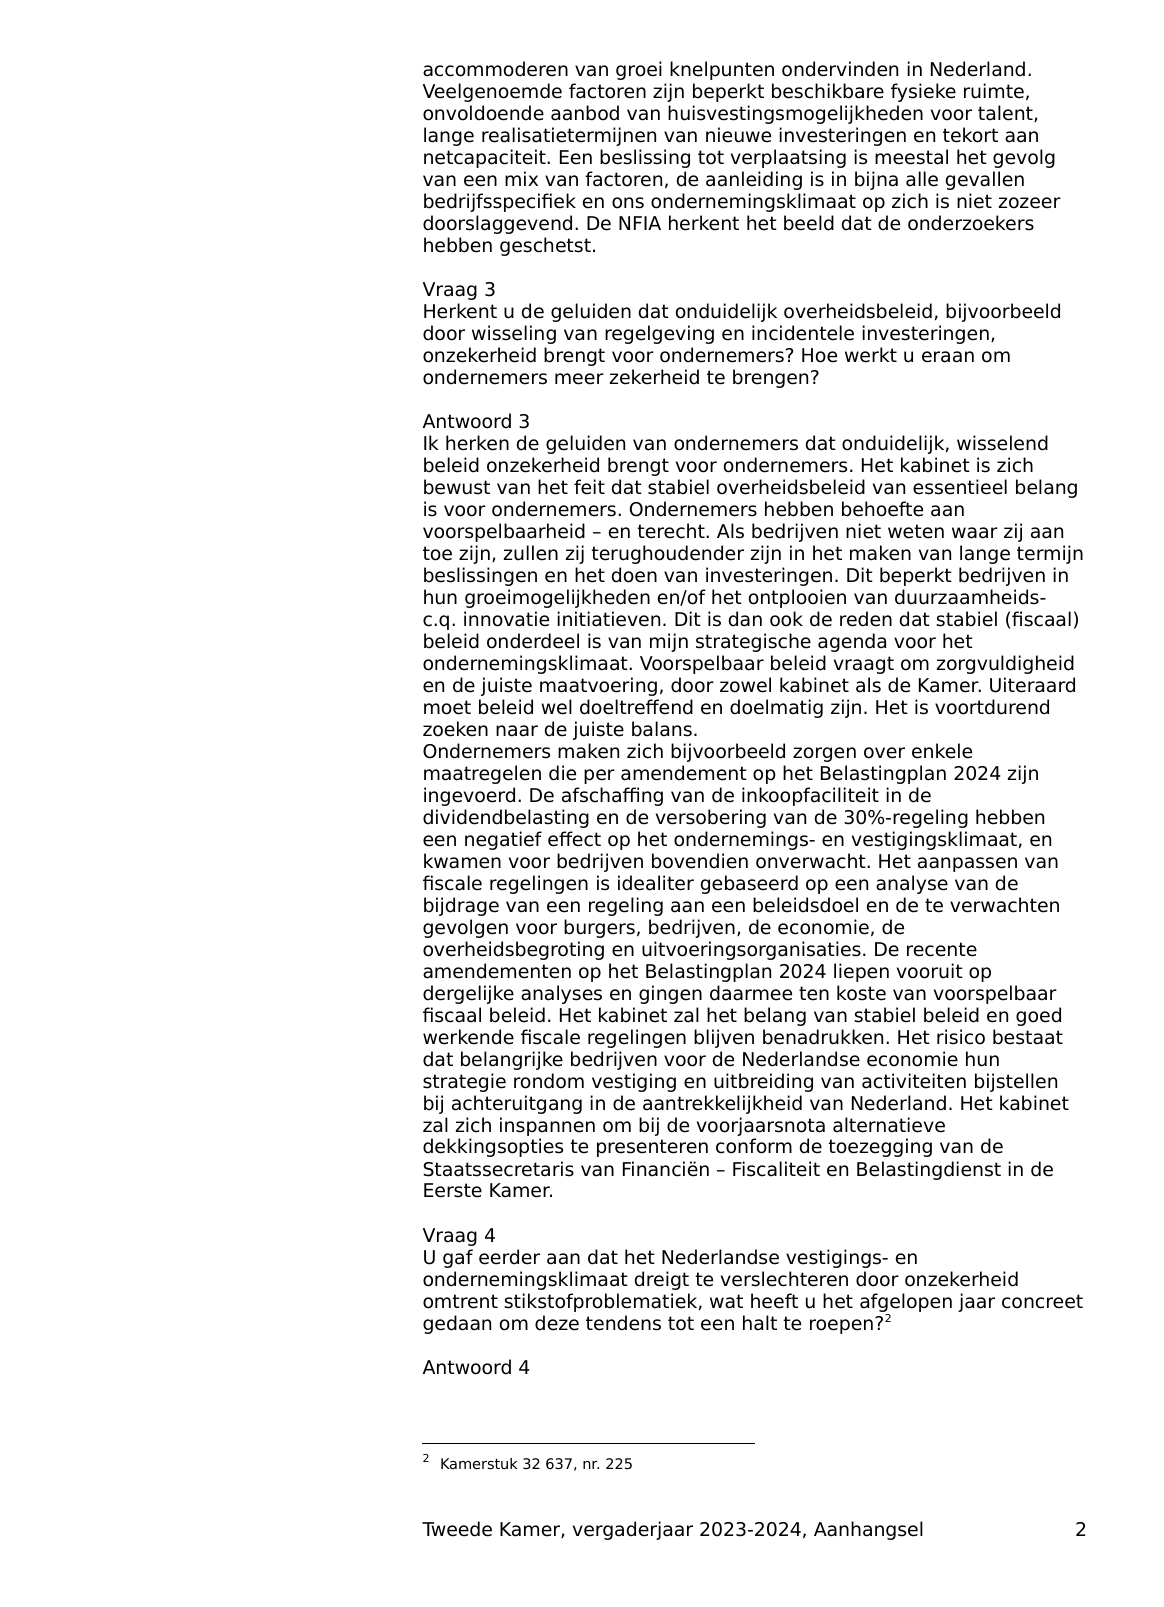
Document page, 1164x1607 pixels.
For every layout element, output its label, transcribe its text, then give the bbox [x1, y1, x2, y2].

text U gaf eerder aan dat het Nederlandse vestigings- en ondernemingsklimaat dreigt te verslechteren door onzekerheid omtrent stikstofproblematiek, wat heeft u het afgelopen jaar concreet gedaan om deze tendens tot een halt te roepen? [422, 1247, 1087, 1334]
text Kamerstuk 32 637, nr. 225 [422, 1452, 1087, 1474]
text Vraag 3 [422, 279, 1087, 301]
text Antwoord 3 [422, 411, 1087, 433]
text Herkent u de geluiden dat onduidelijk overheidsbeleid, bijvoorbeeld door wisseling van regelgeving en incidentele investeringen, onzekerheid brengt voor ondernemers? Hoe werkt u eraan om ondernemers meer zekerheid te brengen? [422, 301, 1087, 389]
text Vraag 4 [422, 1224, 1087, 1247]
text accommoderen van groei knelpunten ondervinden in Nederland. Veelgenoemde factoren zijn beperkt beschikbare fysieke ruimte, onvoldoende aanbod van huisvestingsmogelijkheden voor talent, lange realisatietermijnen van nieuwe investeringen en tekort aan netcapaciteit. Een beslissing tot verplaatsing is meestal het gevolg van een mix van factoren, de aanleiding is in bijna alle gevallen bedrijfsspecifiek en ons ondernemingsklimaat op zich is niet zozeer doorslaggevend. De NFIA herkent het beeld dat de onderzoekers hebben geschetst. [422, 59, 1087, 257]
text Antwoord 4 [422, 1357, 1087, 1379]
text Ondernemers maken zich bijvoorbeeld zorgen over enkele maatregelen die per amendement op het Belastingplan 2024 zijn ingevoerd. De afschaffing van de inkoopfaciliteit in de dividendbelasting en de versobering van de 30%-regeling hebben een negatief effect op het ondernemings- en vestigingsklimaat, en kwamen voor bedrijven bovendien onverwacht. Het aanpassen van fiscale regelingen is idealiter gebaseerd op een analyse van de bijdrage van een regeling aan een beleidsdoel en de te verwachten gevolgen voor burgers, bedrijven, de economie, de overheidsbegroting en uitvoeringsorganisaties. De recente amendementen op het Belastingplan 2024 liepen vooruit op dergelijke analyses en gingen daarmee ten koste van voorspelbaar fiscaal beleid. Het kabinet zal het belang van stabiel beleid en goed werkende fiscale regelingen blijven benadrukken. Het risico bestaat dat belangrijke bedrijven voor de Nederlandse economie hun strategie rondom vestiging en uitbreiding van activiteiten bijstellen bij achteruitgang in de aantrekkelijkheid van Nederland. Het kabinet zal zich inspannen om bij de voorjaarsnota alternatieve dekkingsopties te presenteren conform de toezegging van de Staatssecretaris van Financiën – Fiscaliteit en Belastingdienst in de Eerste Kamer. [422, 741, 1087, 1202]
text Ik herken de geluiden van ondernemers dat onduidelijk, wisselend beleid onzekerheid brengt voor ondernemers. Het kabinet is zich bewust van het feit dat stabiel overheidsbeleid van essentieel belang is voor ondernemers. Ondernemers hebben behoefte aan voorspelbaarheid – en terecht. Als bedrijven niet weten waar zij aan toe zijn, zullen zij terughoudender zijn in het maken van lange termijn beslissingen en het doen van investeringen. Dit beperkt bedrijven in hun groeimogelijkheden en/of het ontplooien van duurzaamheids- c.q. innovatie initiatieven. Dit is dan ook de reden dat stabiel (fiscaal) beleid onderdeel is van mijn strategische agenda voor het ondernemingsklimaat. Voorspelbaar beleid vraagt om zorgvuldigheid en de juiste maatvoering, door zowel kabinet als de Kamer. Uiteraard moet beleid wel doeltreffend en doelmatig zijn. Het is voortdurend zoeken naar de juiste balans. [422, 433, 1087, 741]
